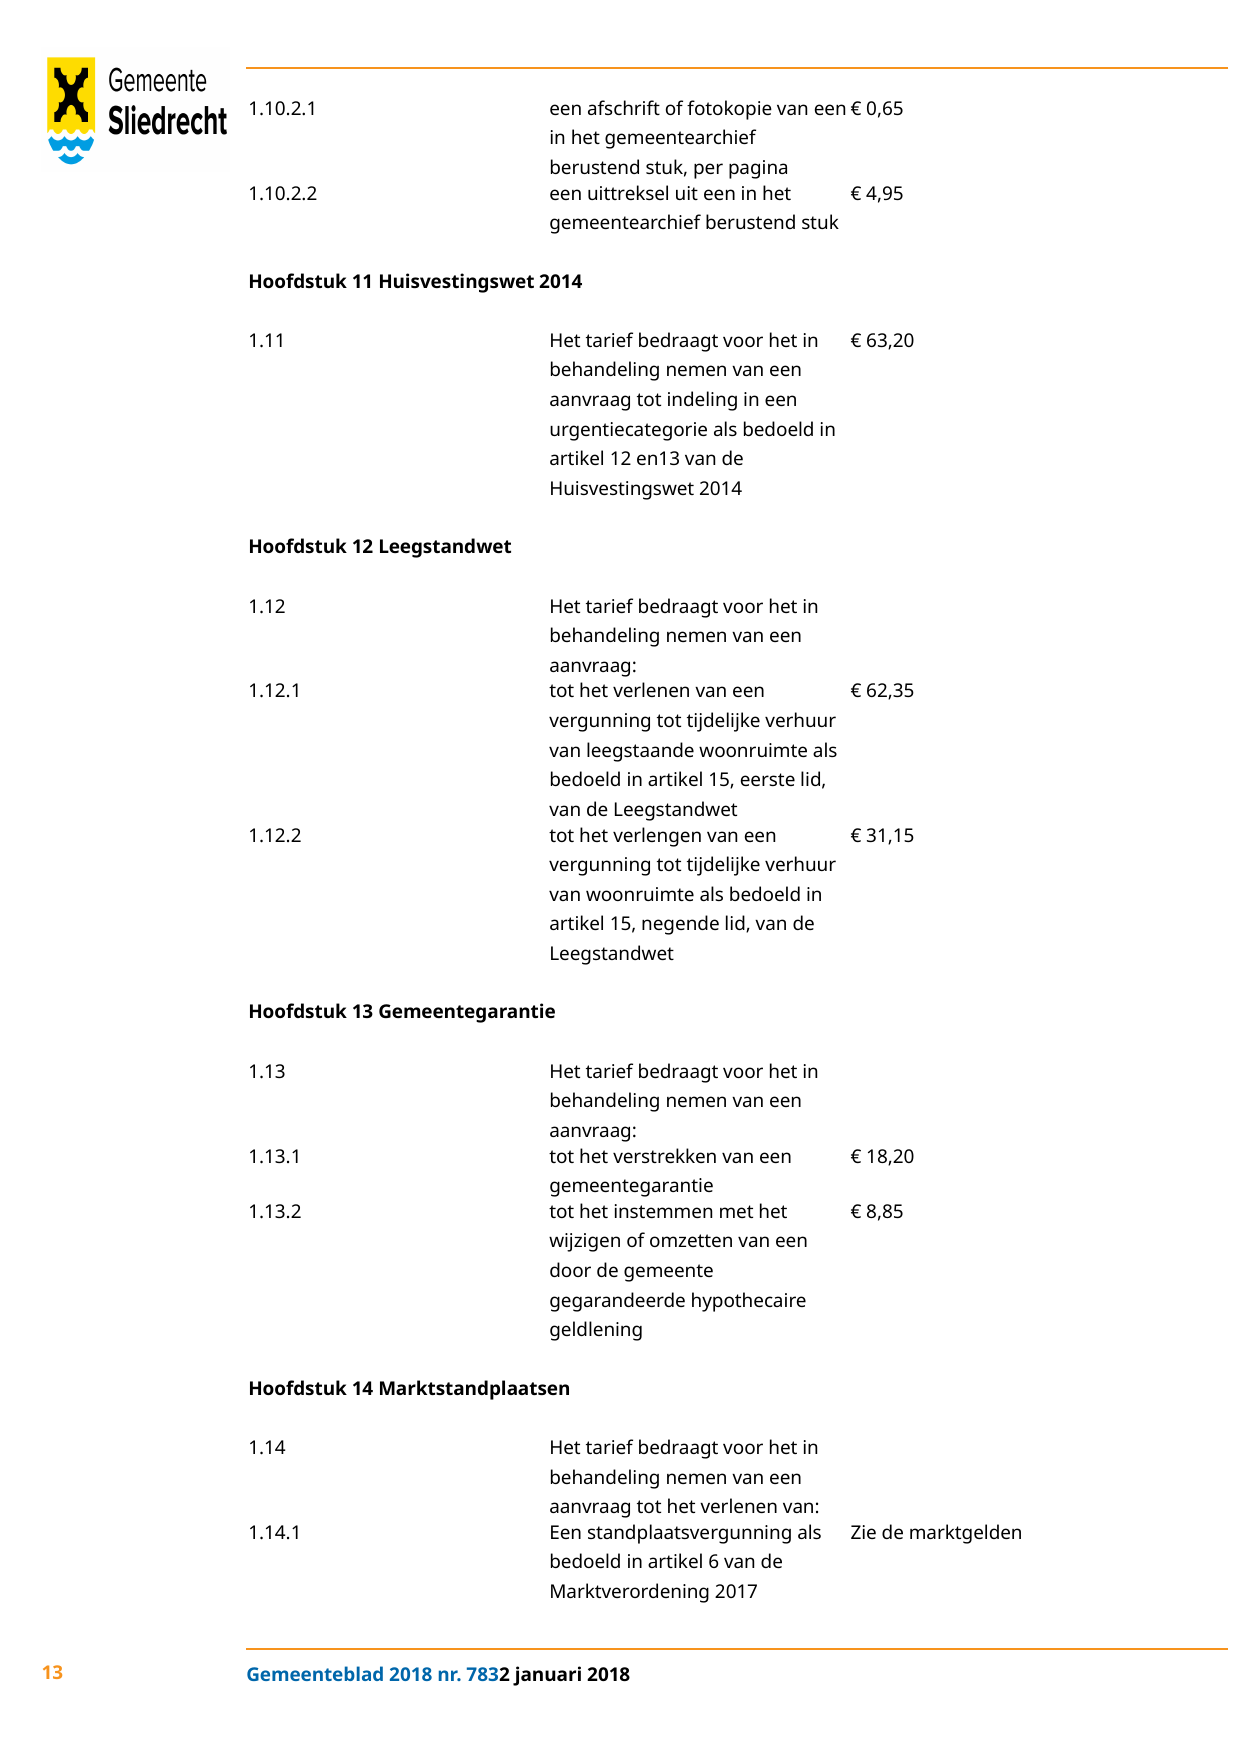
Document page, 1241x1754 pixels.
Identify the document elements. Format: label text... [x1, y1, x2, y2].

table_cell € 8,85 [850, 1198, 1152, 1342]
table_header 1.11 [248, 327, 549, 501]
table_header [850, 1058, 1152, 1143]
table_header Het tarief bedraagt voor het in behandeling nemen van een aanvraag: [549, 593, 850, 678]
table_header Het tarief bedraagt voor het in behandeling nemen van een aanvraag: [549, 1058, 850, 1143]
table_cell een afschrift of fotokopie van een in het gemeentearchief berustend stuk, per pagina [549, 95, 850, 180]
table_cell tot het verlengen van een vergunning tot tijdelijke verhuur van woonruimte als bedoeld in artikel 15, negende lid, van de Leegstandwet [549, 822, 850, 966]
table_cell Zie de marktgelden [850, 1519, 1152, 1604]
table_header Het tarief bedraagt voor het in behandeling nemen van een aanvraag tot het verlenen van: [549, 1434, 850, 1519]
table_cell € 0,65 [850, 95, 1152, 180]
table_cell 1.13.1 [248, 1143, 549, 1198]
picture [41, 47, 231, 172]
table_cell 1.10.2.2 [248, 180, 549, 235]
table_cell € 62,35 [850, 678, 1152, 822]
table_cell € 31,15 [850, 822, 1152, 966]
text Hoofdstuk 11 Huisvestingswet 2014 [248, 268, 1152, 293]
table_header € 63,20 [850, 327, 1152, 501]
table_cell Een standplaatsvergunning als bedoeld in artikel 6 van de Marktverordening 2017 [549, 1519, 850, 1604]
table_cell 1.12.1 [248, 678, 549, 822]
table_header 1.12 [248, 593, 549, 678]
text Hoofdstuk 13 Gemeentegarantie [248, 999, 1152, 1024]
table_cell 1.10.2.1 [248, 95, 549, 180]
table_cell 1.14.1 [248, 1519, 549, 1604]
table_cell tot het verstrekken van een gemeentegarantie [549, 1143, 850, 1198]
table_header 1.13 [248, 1058, 549, 1143]
table_header [850, 1434, 1152, 1519]
table_cell een uittreksel uit een in het gemeentearchief berustend stuk [549, 180, 850, 235]
table_cell € 18,20 [850, 1143, 1152, 1198]
table_cell tot het instemmen met het wijzigen of omzetten van een door de gemeente gegarandeerde hypothecaire geldlening [549, 1198, 850, 1342]
table_cell € 4,95 [850, 180, 1152, 235]
table_header [850, 593, 1152, 678]
table_cell 1.13.2 [248, 1198, 549, 1342]
text Hoofdstuk 12 Leegstandwet [248, 533, 1152, 559]
table_header 1.14 [248, 1434, 549, 1519]
table_header Het tarief bedraagt voor het in behandeling nemen van een aanvraag tot indeling in een urgentiecategorie als bedoeld in artikel 12 en13 van de Huisvestingswet 2014 [549, 327, 850, 501]
table_cell tot het verlenen van een vergunning tot tijdelijke verhuur van leegstaande woonruimte als bedoeld in artikel 15, eerste lid, van de Leegstandwet [549, 678, 850, 822]
text Hoofdstuk 14 Marktstandplaatsen [248, 1375, 1152, 1401]
table_cell 1.12.2 [248, 822, 549, 966]
